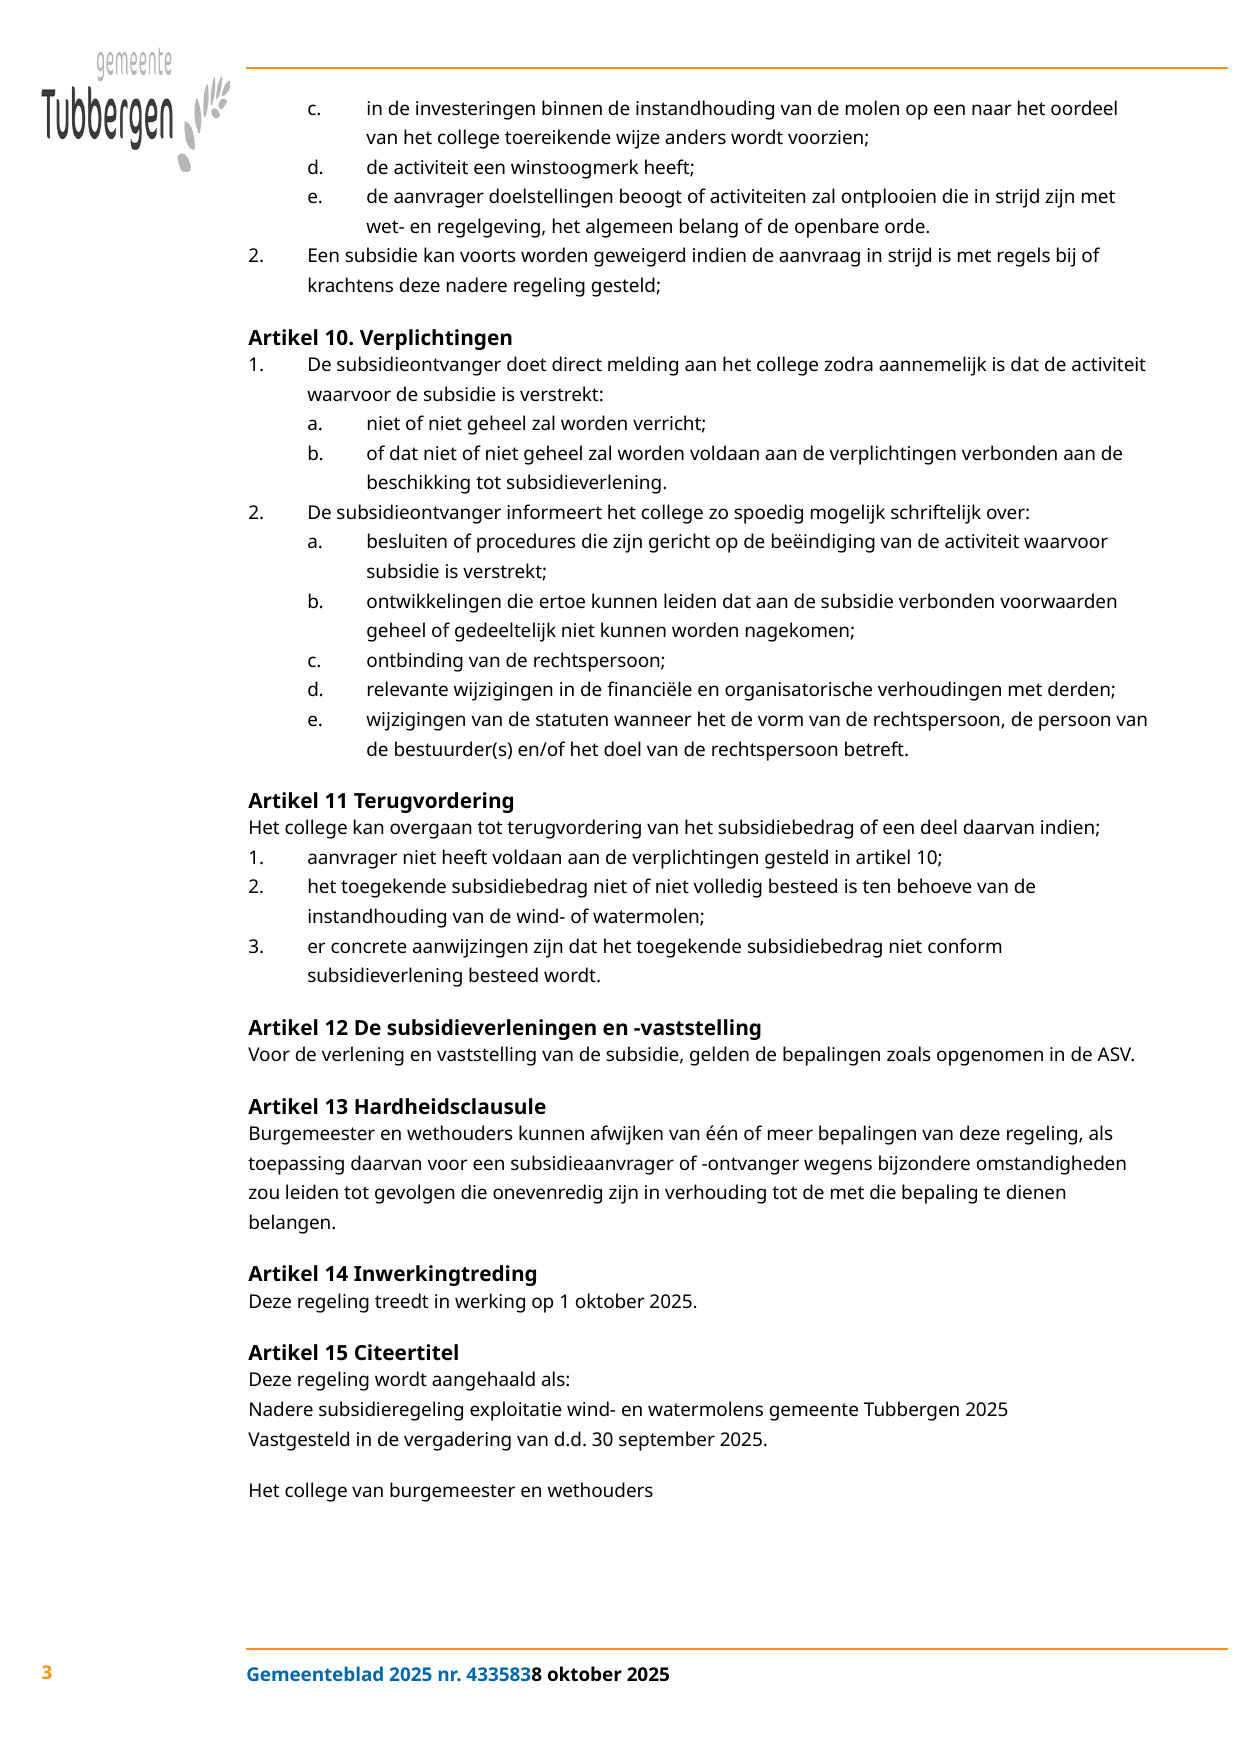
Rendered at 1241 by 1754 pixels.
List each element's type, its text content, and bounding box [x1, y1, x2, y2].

picture [41, 47, 231, 172]
text Vastgesteld in de vergadering van d.d. 30 september 2025. [248, 1426, 1152, 1452]
text Het college kan overgaan tot terugvordering van het subsidiebedrag of een deel daarvan indien; [248, 814, 1152, 840]
text Deze regeling treedt in werking op 1 oktober 2025. [248, 1288, 1152, 1313]
list in de investeringen binnen de instandhouding van de molen op een naar het oordeel van het college toereikende wijze anders wordt voorzien; [307, 95, 1152, 150]
text Burgemeester en wethouders kunnen afwijken van één of meer bepalingen van deze regeling, als toepassing daarvan voor een subsidieaanvrager of -ontvanger wegens bijzondere omstandigheden zou leiden tot gevolgen die onevenredig zijn in verhouding tot de met die bepaling te dienen belangen. [248, 1120, 1152, 1235]
list De subsidieontvanger informeert het college zo spoedig mogelijk schriftelijk over: [248, 499, 1152, 525]
text Nadere subsidieregeling exploitatie wind- en watermolens gemeente Tubbergen 2025 [248, 1396, 1152, 1422]
text Artikel 15 Citeertitel [248, 1338, 1152, 1367]
list aanvrager niet heeft voldaan aan de verplichtingen gesteld in artikel 10; [248, 844, 1152, 870]
text Artikel 14 Inwerkingtreding [248, 1259, 1152, 1288]
list het toegekende subsidiebedrag niet of niet volledig besteed is ten behoeve van de instandhouding van de wind- of watermolen; [248, 874, 1152, 929]
list er concrete aanwijzingen zijn dat het toegekende subsidiebedrag niet conform subsidieverlening besteed wordt. [248, 933, 1152, 988]
text Het college van burgemeester en wethouders [248, 1477, 1152, 1503]
list Een subsidie kan voorts worden geweigerd indien de aanvraag in strijd is met regels bij of krachtens deze nadere regeling gesteld; [248, 243, 1152, 298]
list de activiteit een winstoogmerk heeft; [307, 154, 1152, 180]
list ontbinding van de rechtspersoon; [307, 647, 1152, 673]
text Voor de verlening en vaststelling van de subsidie, gelden de bepalingen zoals opgenomen in de ASV. [248, 1041, 1152, 1067]
list De subsidieontvanger doet direct melding aan het college zodra aannemelijk is dat de activiteit waarvoor de subsidie is verstrekt: [248, 351, 1152, 406]
text Deze regeling wordt aangehaald als: [248, 1367, 1152, 1392]
list besluiten of procedures die zijn gericht op de beëindiging van de activiteit waarvoor subsidie is verstrekt; [307, 529, 1152, 584]
list of dat niet of niet geheel zal worden voldaan aan de verplichtingen verbonden aan de beschikking tot subsidieverlening. [307, 440, 1152, 495]
text Artikel 11 Terugvordering [248, 786, 1152, 814]
list ontwikkelingen die ertoe kunnen leiden dat aan de subsidie verbonden voorwaarden geheel of gedeeltelijk niet kunnen worden nagekomen; [307, 588, 1152, 643]
list wijzigingen van de statuten wanneer het de vorm van de rechtspersoon, de persoon van de bestuurder(s) en/of het doel van de rechtspersoon betreft. [307, 706, 1152, 761]
text Artikel 12 De subsidieverleningen en -vaststelling [248, 1013, 1152, 1041]
list relevante wijzigingen in de financiële en organisatorische verhoudingen met derden; [307, 677, 1152, 702]
text Artikel 10. Verplichtingen [248, 323, 1152, 351]
text Artikel 13 Hardheidsclausule [248, 1092, 1152, 1120]
list niet of niet geheel zal worden verricht; [307, 410, 1152, 436]
list de aanvrager doelstellingen beoogt of activiteiten zal ontplooien die in strijd zijn met wet- en regelgeving, het algemeen belang of de openbare orde. [307, 183, 1152, 239]
